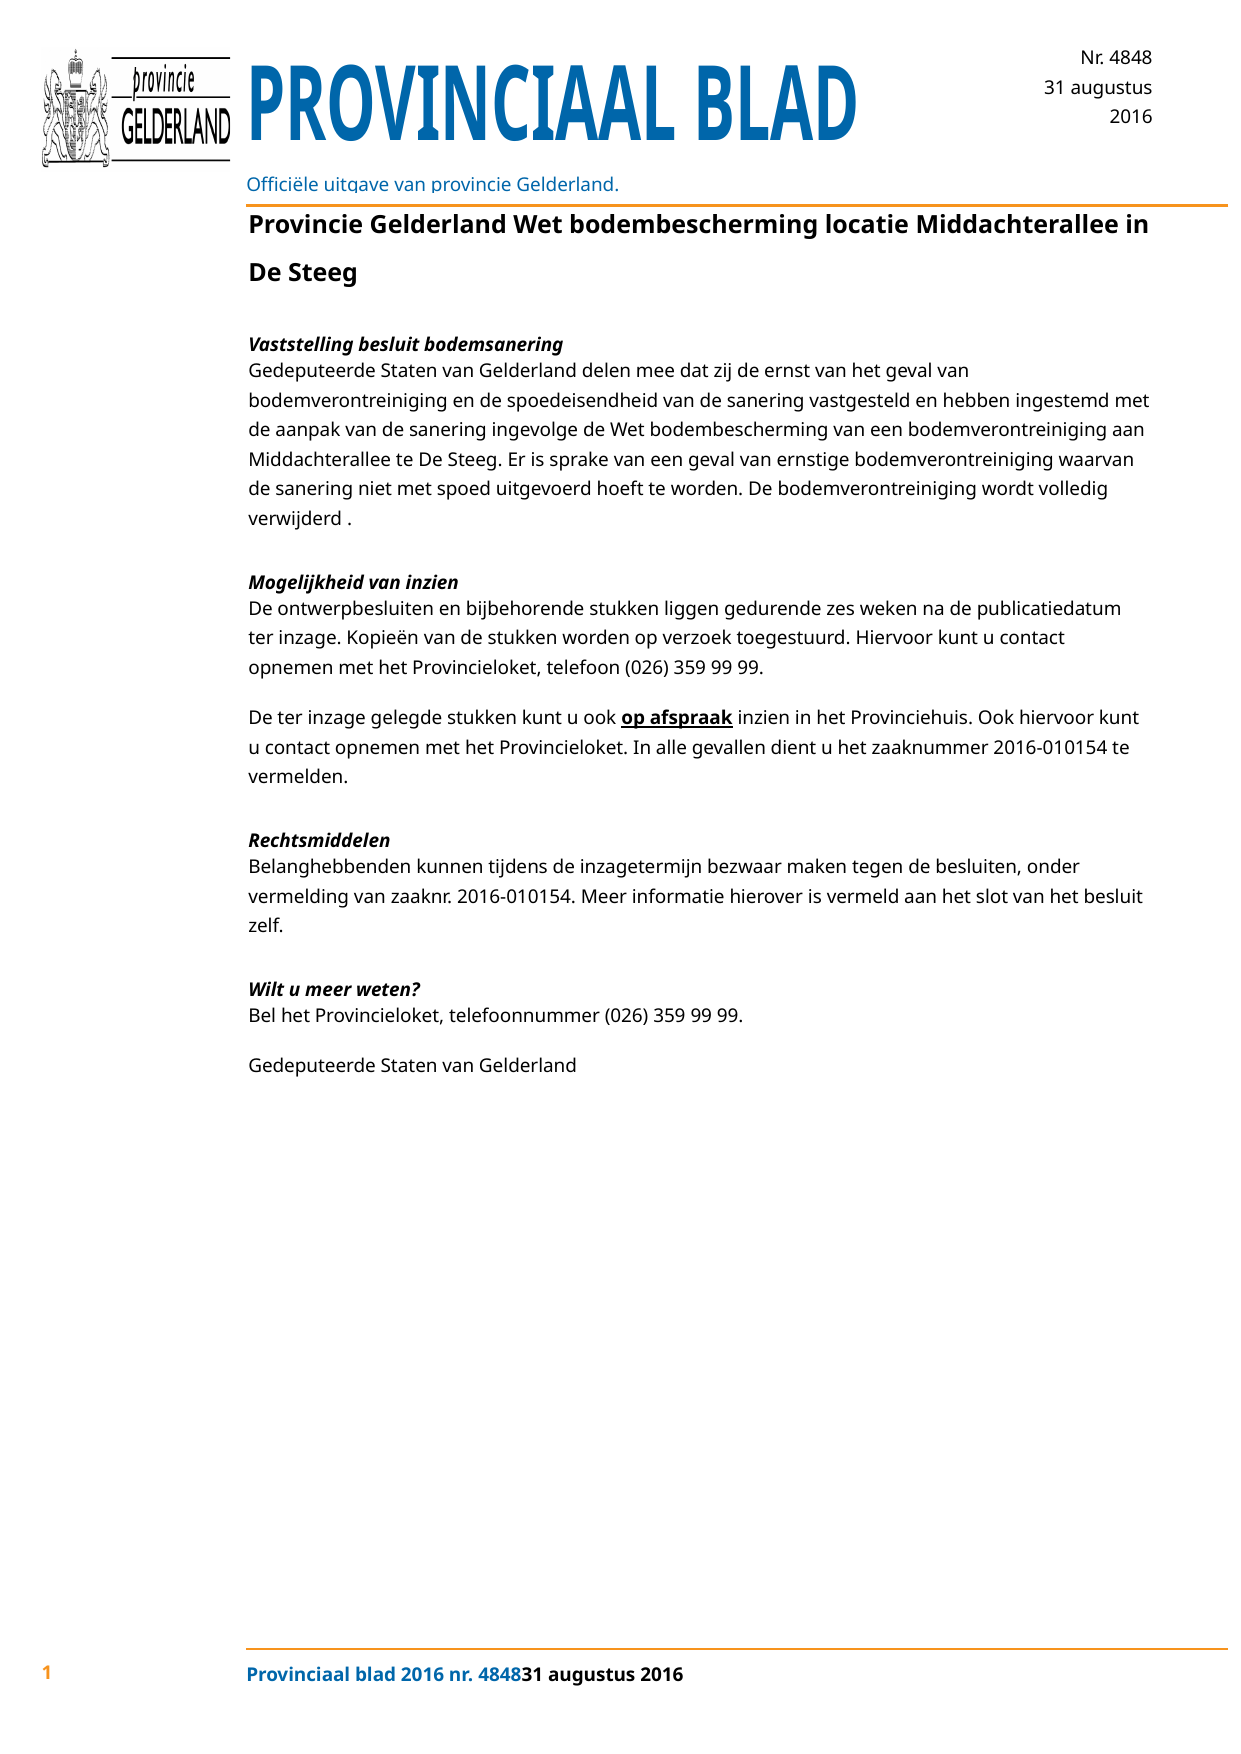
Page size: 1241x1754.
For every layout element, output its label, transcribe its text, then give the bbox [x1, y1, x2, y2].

text Bel het Provincieloket, telefoonnummer (026) 359 99 99. [248, 1002, 1152, 1028]
text De ontwerpbesluiten en bijbehorende stukken liggen gedurende zes weken na de publicatiedatum ter inzage. Kopieën van de stukken worden op verzoek toegestuurd. Hiervoor kunt u contact opnemen met het Provincieloket, telefoon (026) 359 99 99. [248, 595, 1152, 680]
text Gedeputeerde Staten van Gelderland delen mee dat zij de ernst van het geval van bodemverontreiniging en de spoedeisendheid van de sanering vastgesteld en hebben ingestemd met de aanpak van de sanering ingevolge de Wet bodembescherming van een bodemverontreiniging aan Middachterallee te De Steeg. Er is sprake van een geval van ernstige bodemverontreiniging waarvan de sanering niet met spoed uitgevoerd hoeft te worden. De bodemverontreiniging wordt volledig verwijderd . [248, 357, 1152, 531]
text Vaststelling besluit bodemsanering [248, 331, 1152, 357]
text Mogelijkheid van inzien [248, 569, 1152, 595]
text Provincie Gelderland Wet bodembescherming locatie Middachterallee in De Steeg [248, 207, 1152, 288]
text Rechtsmiddelen [248, 827, 1152, 853]
text Gedeputeerde Staten van Gelderland [248, 1052, 1152, 1078]
text Belanghebbenden kunnen tijdens de inzagetermijn bezwaar maken tegen de besluiten, onder vermelding van zaaknr. 2016-010154. Meer informatie hierover is vermeld aan het slot van het besluit zelf. [248, 853, 1152, 938]
text Wilt u meer weten? [248, 976, 1152, 1002]
picture [41, 47, 231, 172]
text De ter inzage gelegde stukken kunt u ook op afspraak inzien in het Provinciehuis. Ook hiervoor kunt u contact opnemen met het Provincieloket. In alle gevallen dient u het zaaknummer 2016-010154 te vermelden. [248, 704, 1152, 789]
